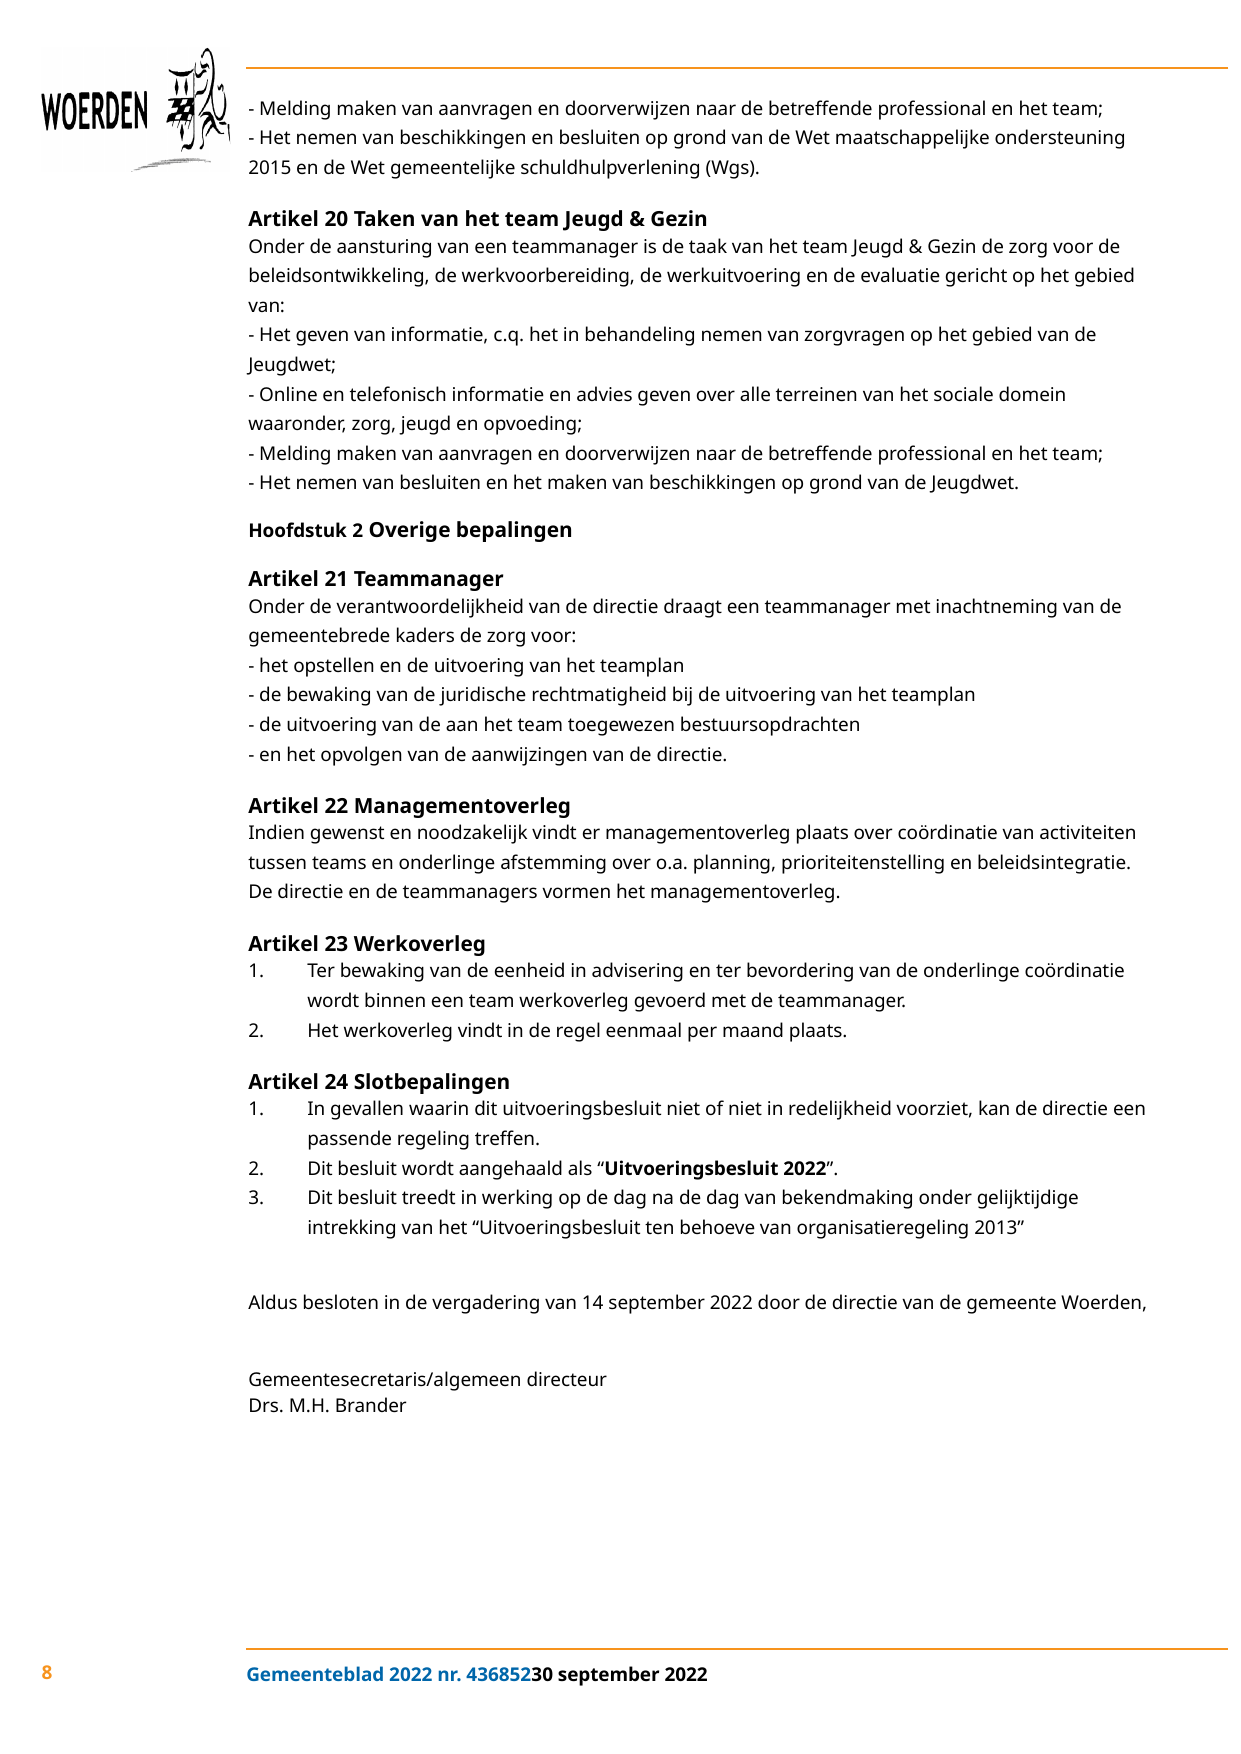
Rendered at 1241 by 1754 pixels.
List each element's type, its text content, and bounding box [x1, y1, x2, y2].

text - Online en telefonisch informatie en advies geven over alle terreinen van het sociale domein waaronder, zorg, jeugd en opvoeding; [248, 381, 1152, 436]
text - Het nemen van besluiten en het maken van beschikkingen op grond van de Jeugdwet. [248, 469, 1152, 495]
list Ter bewaking van de eenheid in advisering en ter bevordering van de onderlinge coördinatie wordt binnen een team werkoverleg gevoerd met de teammanager. [248, 958, 1152, 1013]
text - het opstellen en de uitvoering van het teamplan [248, 652, 1152, 678]
text Onder de aansturing van een teammanager is de taak van het team Jeugd & Gezin de zorg voor de beleidsontwikkeling, de werkvoorbereiding, de werkuitvoering en de evaluatie gericht op het gebied van: [248, 233, 1152, 318]
text - Het geven van informatie, c.q. het in behandeling nemen van zorgvragen op het gebied van de Jeugdwet; [248, 322, 1152, 377]
text Artikel 22 Managementoverleg [248, 791, 1152, 819]
text - Melding maken van aanvragen en doorverwijzen naar de betreffende professional en het team; [248, 95, 1152, 121]
picture [41, 47, 231, 172]
text Indien gewenst en noodzakelijk vindt er managementoverleg plaats over coördinatie van activiteiten tussen teams en onderlinge afstemming over o.a. planning, prioriteitenstelling en beleidsintegratie. De directie en de teammanagers vormen het managementoverleg. [248, 819, 1152, 904]
text Artikel 23 Werkoverleg [248, 929, 1152, 958]
list Het werkoverleg vindt in de regel eenmaal per maand plaats. [248, 1017, 1152, 1042]
text Gemeentesecretaris/algemeen directeur [248, 1366, 1152, 1392]
text Drs. M.H. Brander [248, 1392, 1152, 1418]
text - en het opvolgen van de aanwijzingen van de directie. [248, 741, 1152, 766]
list Dit besluit wordt aangehaald als “Uitvoeringsbesluit 2022”. [248, 1155, 1152, 1181]
text Artikel 21 Teammanager [248, 564, 1152, 593]
text Onder de verantwoordelijkheid van de directie draagt een teammanager met inachtneming van de gemeentebrede kaders de zorg voor: [248, 593, 1152, 648]
text - de bewaking van de juridische rechtmatigheid bij de uitvoering van het teamplan [248, 682, 1152, 707]
list In gevallen waarin dit uitvoeringsbesluit niet of niet in redelijkheid voorziet, kan de directie een passende regeling treffen. [248, 1096, 1152, 1151]
list Dit besluit treedt in werking op de dag na de dag van bekendmaking onder gelijktijdige intrekking van het “Uitvoeringsbesluit ten behoeve van organisatieregeling 2013” [248, 1184, 1152, 1240]
text - de uitvoering van de aan het team toegewezen bestuursopdrachten [248, 711, 1152, 737]
text Aldus besloten in de vergadering van 14 september 2022 door de directie van de gemeente Woerden, [248, 1289, 1152, 1315]
text - Melding maken van aanvragen en doorverwijzen naar de betreffende professional en het team; [248, 440, 1152, 466]
text Artikel 24 Slotbepalingen [248, 1067, 1152, 1096]
text Artikel 20 Taken van het team Jeugd & Gezin [248, 204, 1152, 233]
text - Het nemen van beschikkingen en besluiten op grond van de Wet maatschappelijke ondersteuning 2015 en de Wet gemeentelijke schuldhulpverlening (Wgs). [248, 124, 1152, 180]
text Hoofdstuk 2 Overige bepalingen [248, 515, 1152, 543]
